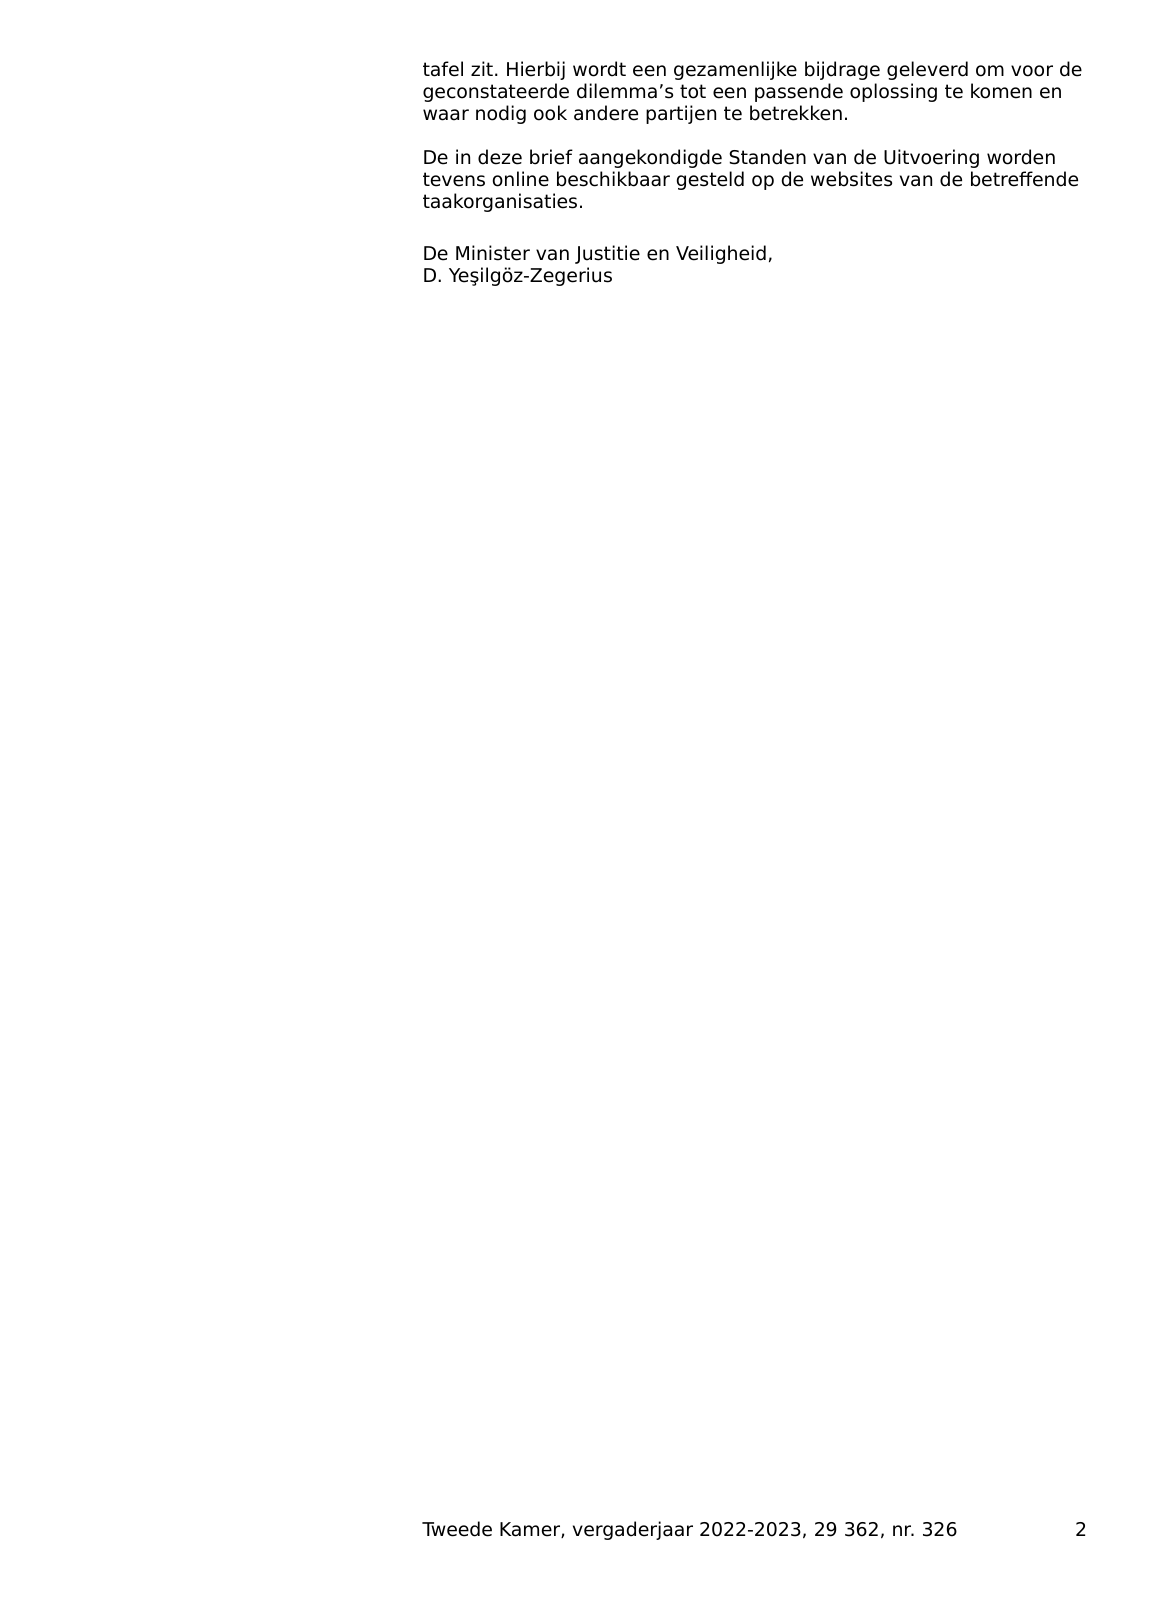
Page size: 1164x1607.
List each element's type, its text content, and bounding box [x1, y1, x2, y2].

text De Minister van Justitie en Veiligheid, D. Yeşilgöz-Zegerius [422, 243, 1087, 287]
text tafel zit. Hierbij wordt een gezamenlijke bijdrage geleverd om voor de geconstateerde dilemma’s tot een passende oplossing te komen en waar nodig ook andere partijen te betrekken. [422, 59, 1087, 125]
text De in deze brief aangekondigde Standen van de Uitvoering worden tevens online beschikbaar gesteld op de websites van de betreffende taakorganisaties. [422, 147, 1087, 213]
